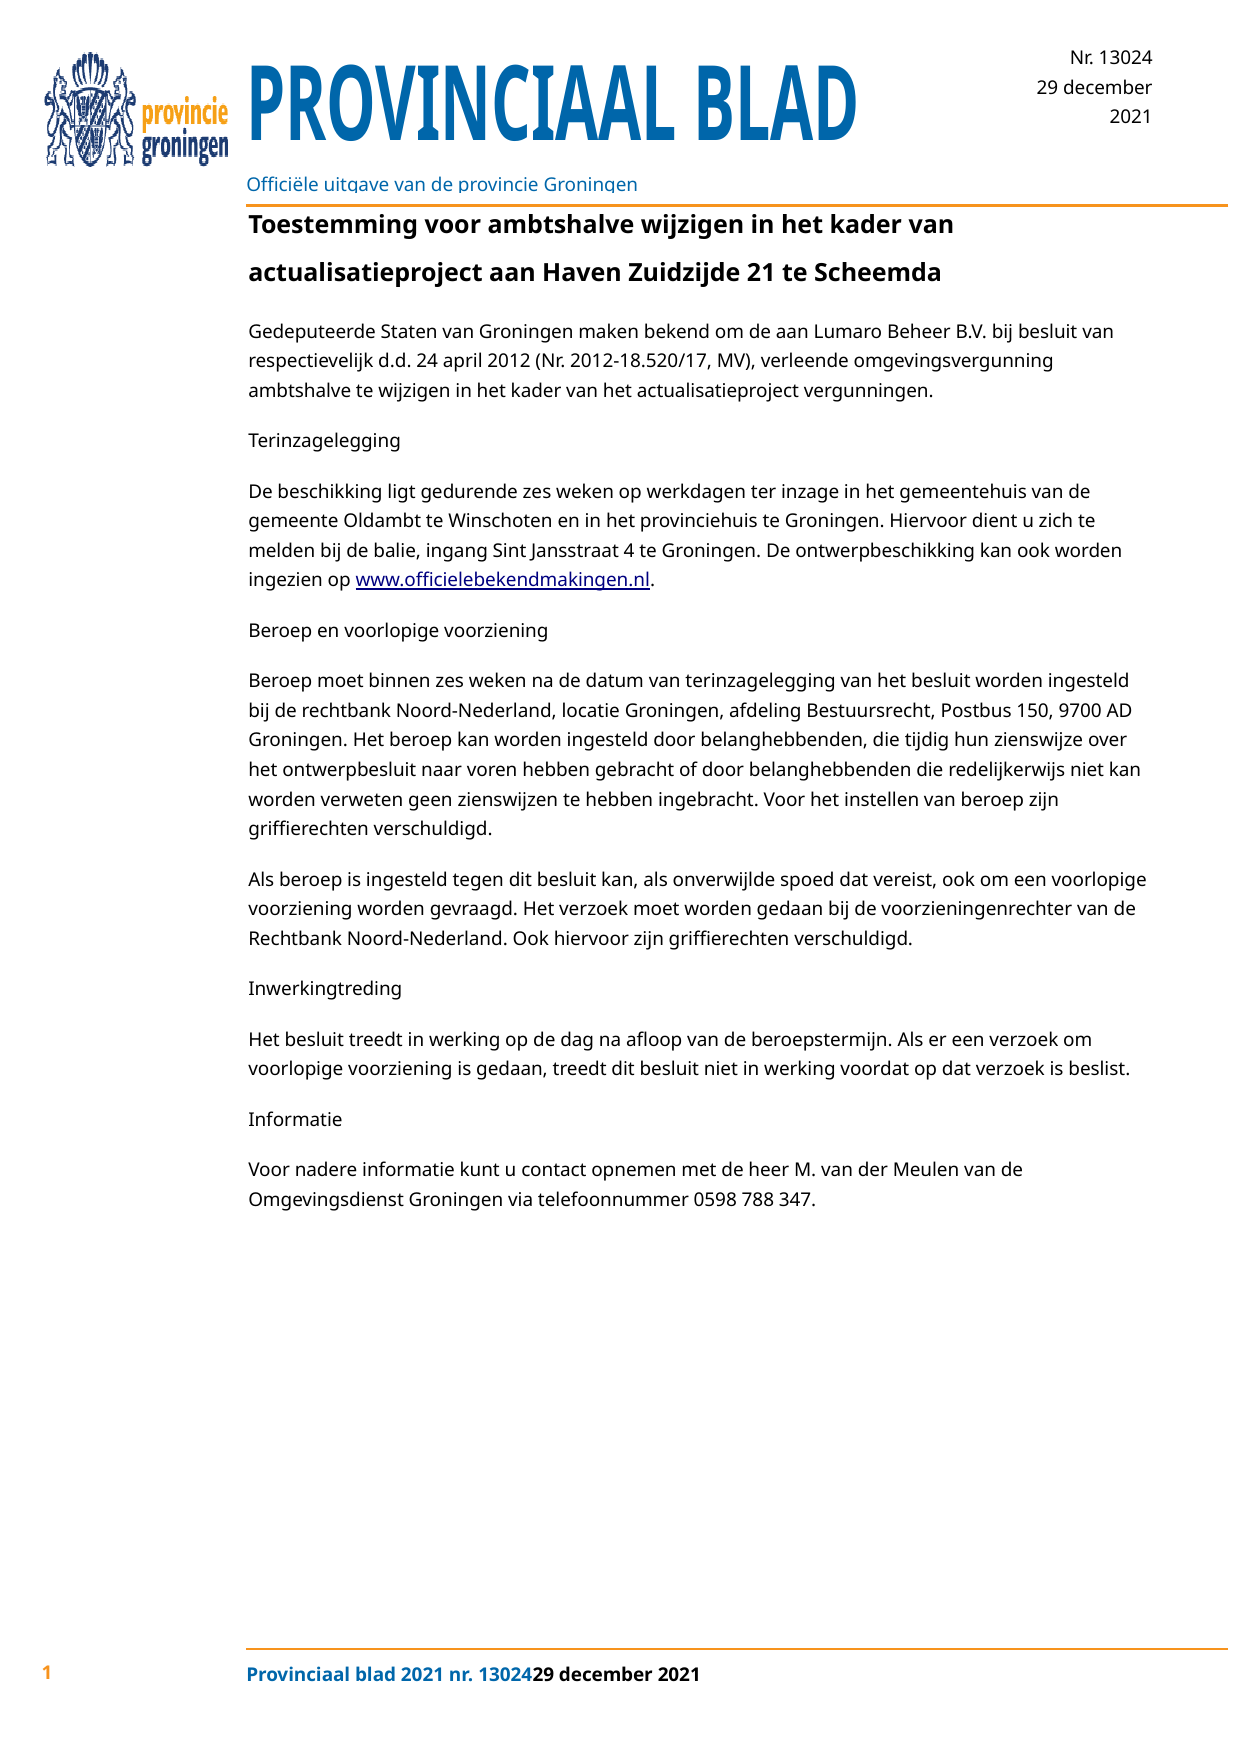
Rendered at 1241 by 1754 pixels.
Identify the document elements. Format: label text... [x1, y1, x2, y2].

text Voor nadere informatie kunt u contact opnemen met de heer M. van der Meulen van de Omgevingsdienst Groningen via telefoonnummer 0598 788 347. [248, 1156, 1152, 1212]
text Inwerkingtreding [248, 975, 1152, 1001]
text Beroep en voorlopige voorziening [248, 617, 1152, 643]
text De beschikking ligt gedurende zes weken op werkdagen ter inzage in het gemeentehuis van de gemeente Oldambt te Winschoten en in het provinciehuis te Groningen. Hiervoor dient u zich te melden bij de balie, ingang Sint Jansstraat 4 te Groningen. De ontwerpbeschikking kan ook worden ingezien op www.officielebekendmakingen.nl. [248, 478, 1152, 592]
text Toestemming voor ambtshalve wijzigen in het kader van actualisatieproject aan Haven Zuidzijde 21 te Scheemda [248, 207, 1152, 288]
text Informatie [248, 1106, 1152, 1132]
text Terinzagelegging [248, 427, 1152, 453]
text Beroep moet binnen zes weken na de datum van terinzagelegging van het besluit worden ingesteld bij de rechtbank Noord-Nederland, locatie Groningen, afdeling Bestuursrecht, Postbus 150, 9700 AD Groningen. Het beroep kan worden ingesteld door belanghebbenden, die tijdig hun zienswijze over het ontwerpbesluit naar voren hebben gebracht of door belanghebbenden die redelijkerwijs niet kan worden verweten geen zienswijzen te hebben ingebracht. Voor het instellen van beroep zijn griffierechten verschuldigd. [248, 667, 1152, 841]
text Gedeputeerde Staten van Groningen maken bekend om de aan Lumaro Beheer B.V. bij besluit van respectievelijk d.d. 24 april 2012 (Nr. 2012-18.520/17, MV), verleende omgevingsvergunning ambtshalve te wijzigen in het kader van het actualisatieproject vergunningen. [248, 318, 1152, 403]
picture [41, 47, 231, 172]
text Het besluit treedt in werking op de dag na afloop van de beroepstermijn. Als er een verzoek om voorlopige voorziening is gedaan, treedt dit besluit niet in werking voordat op dat verzoek is beslist. [248, 1026, 1152, 1081]
text Als beroep is ingesteld tegen dit besluit kan, als onverwijlde spoed dat vereist, ook om een voorlopige voorziening worden gevraagd. Het verzoek moet worden gedaan bij de voorzieningenrechter van de Rechtbank Noord-Nederland. Ook hiervoor zijn griffierechten verschuldigd. [248, 866, 1152, 951]
